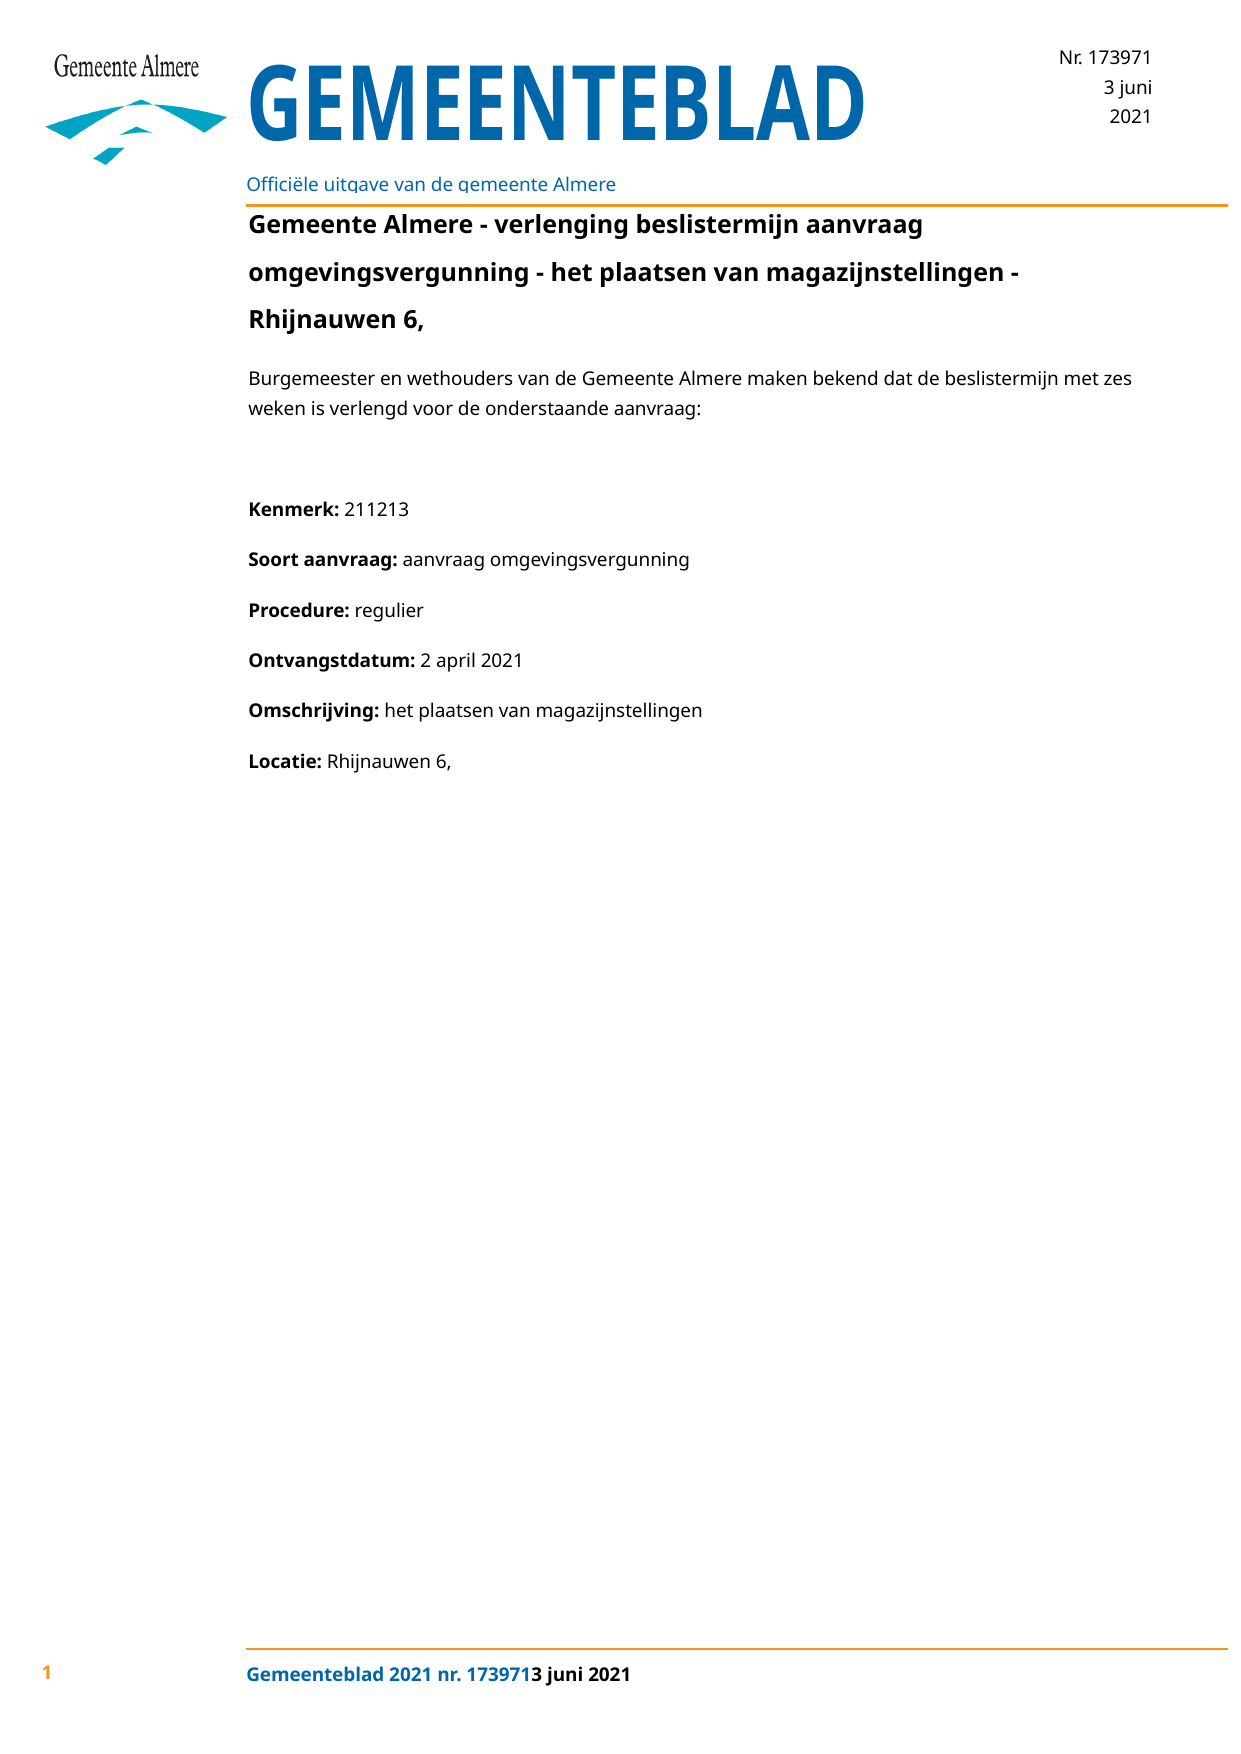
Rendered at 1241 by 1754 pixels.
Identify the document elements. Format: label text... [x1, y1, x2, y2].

text Burgemeester en wethouders van de Gemeente Almere maken bekend dat de beslistermijn met zes weken is verlengd voor de onderstaande aanvraag: [248, 366, 1152, 421]
picture [41, 47, 231, 172]
text Locatie: Rhijnauwen 6, [248, 748, 1152, 774]
text Gemeente Almere - verlenging beslistermijn aanvraag omgevingsvergunning - het plaatsen van magazijnstellingen - Rhijnauwen 6, [248, 207, 1152, 336]
text Ontvangstdatum: 2 april 2021 [248, 647, 1152, 673]
text Soort aanvraag: aanvraag omgevingsvergunning [248, 546, 1152, 572]
text Kenmerk: 211213 [248, 496, 1152, 522]
text Procedure: regulier [248, 597, 1152, 622]
text Omschrijving: het plaatsen van magazijnstellingen [248, 698, 1152, 723]
